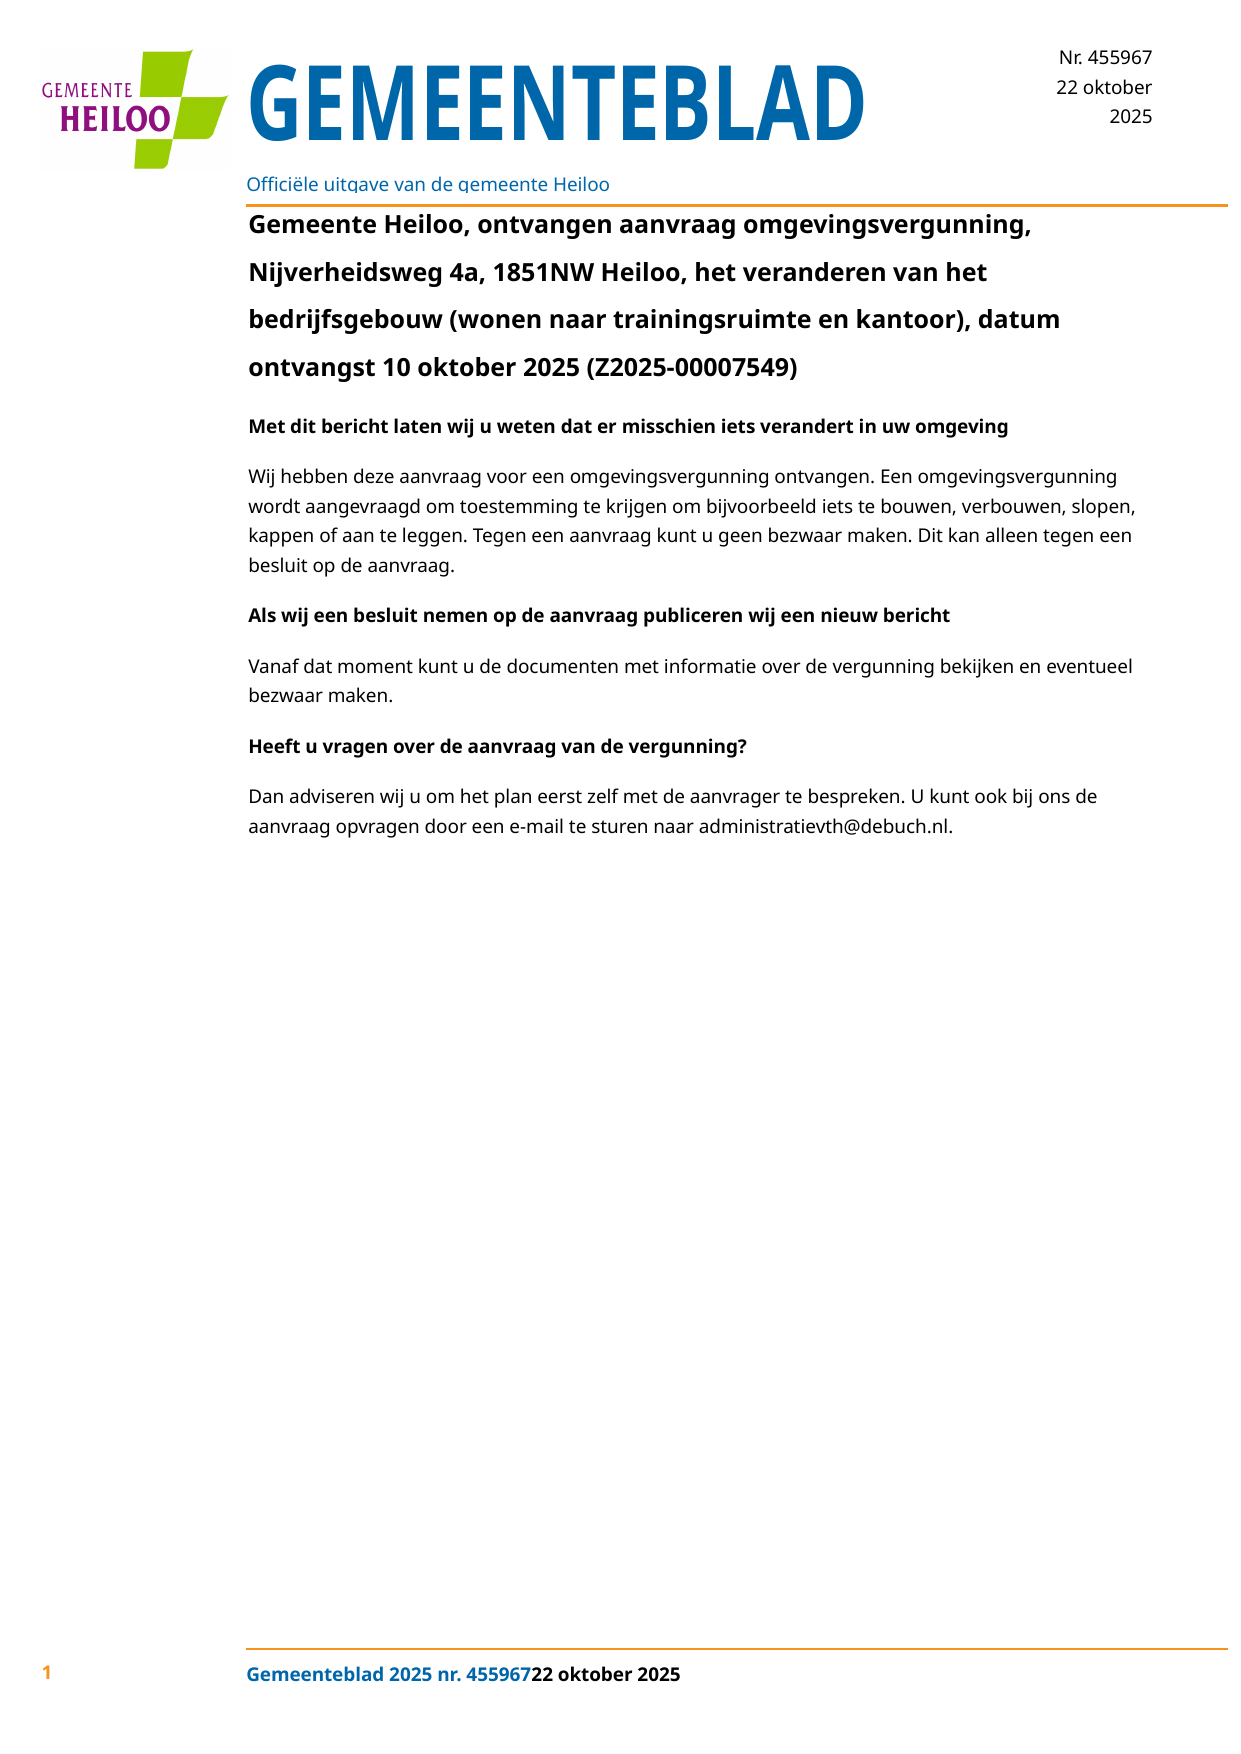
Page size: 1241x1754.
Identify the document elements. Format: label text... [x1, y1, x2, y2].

text Dan adviseren wij u om het plan eerst zelf met de aanvrager te bespreken. U kunt ook bij ons de aanvraag opvragen door een e-mail te sturen naar administratievth@debuch.nl. [248, 783, 1152, 839]
text Wij hebben deze aanvraag voor een omgevingsvergunning ontvangen. Een omgevingsvergunning wordt aangevraagd om toestemming te krijgen om bijvoorbeeld iets te bouwen, verbouwen, slopen, kappen of aan te leggen. Tegen een aanvraag kunt u geen bezwaar maken. Dit kan alleen tegen een besluit op de aanvraag. [248, 463, 1152, 578]
text Met dit bericht laten wij u weten dat er misschien iets verandert in uw omgeving [248, 413, 1152, 439]
text Als wij een besluit nemen op de aanvraag publiceren wij een nieuw bericht [248, 603, 1152, 628]
picture [41, 47, 231, 172]
text Heeft u vragen over de aanvraag van de vergunning? [248, 733, 1152, 759]
text Vanaf dat moment kunt u de documenten met informatie over de vergunning bekijken en eventueel bezwaar maken. [248, 653, 1152, 708]
text Gemeente Heiloo, ontvangen aanvraag omgevingsvergunning, Nijverheidsweg 4a, 1851NW Heiloo, het veranderen van het bedrijfsgebouw (wonen naar trainingsruimte en kantoor), datum ontvangst 10 oktober 2025 (Z2025-00007549) [248, 207, 1152, 384]
